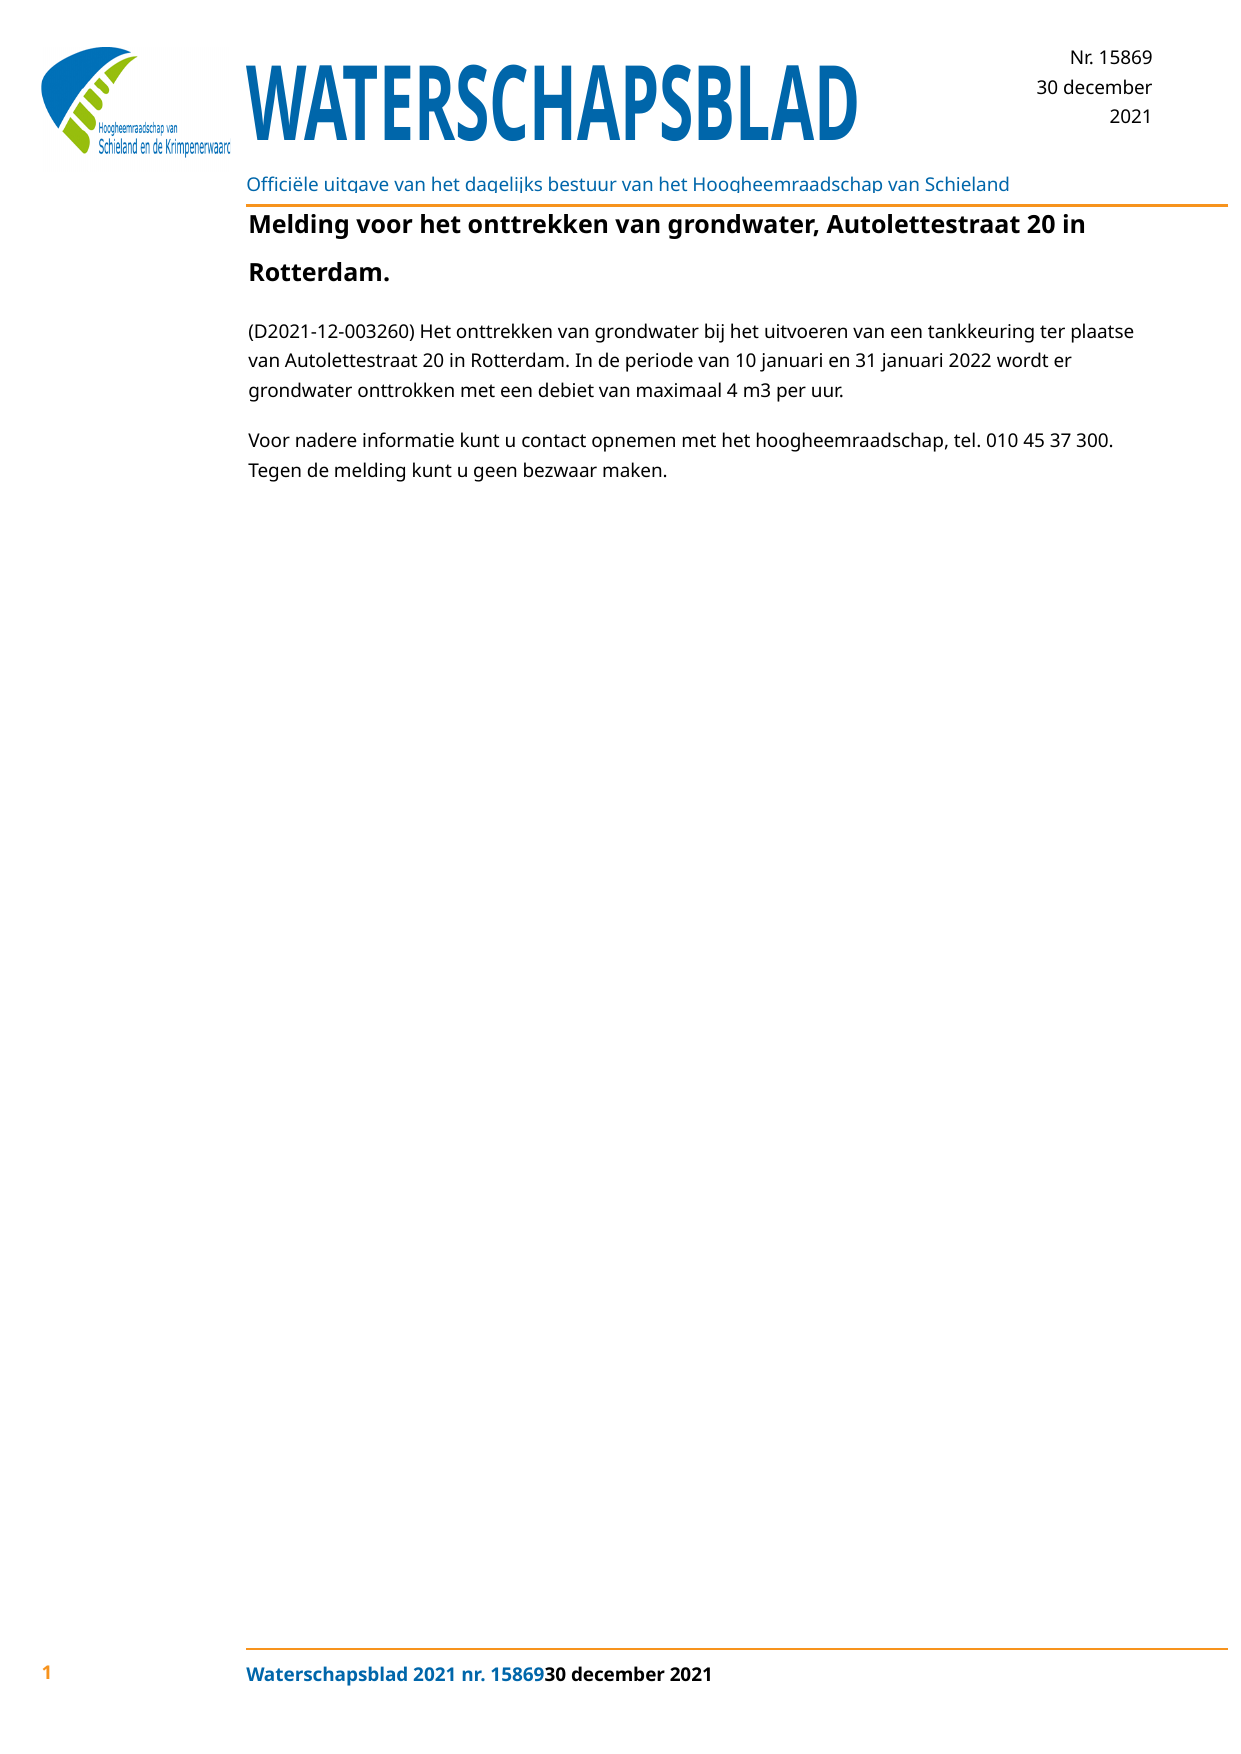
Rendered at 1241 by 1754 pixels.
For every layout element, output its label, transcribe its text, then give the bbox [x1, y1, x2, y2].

text (D2021-12-003260) Het onttrekken van grondwater bij het uitvoeren van een tankkeuring ter plaatse van Autolettestraat 20 in Rotterdam. In de periode van 10 januari en 31 januari 2022 wordt er grondwater onttrokken met een debiet van maximaal 4 m3 per uur. [248, 318, 1152, 403]
text Voor nadere informatie kunt u contact opnemen met het hoogheemraadschap, tel. 010 45 37 300. Tegen de melding kunt u geen bezwaar maken. [248, 427, 1152, 483]
text Melding voor het onttrekken van grondwater, Autolettestraat 20 in Rotterdam. [248, 207, 1152, 288]
picture [41, 47, 231, 172]
